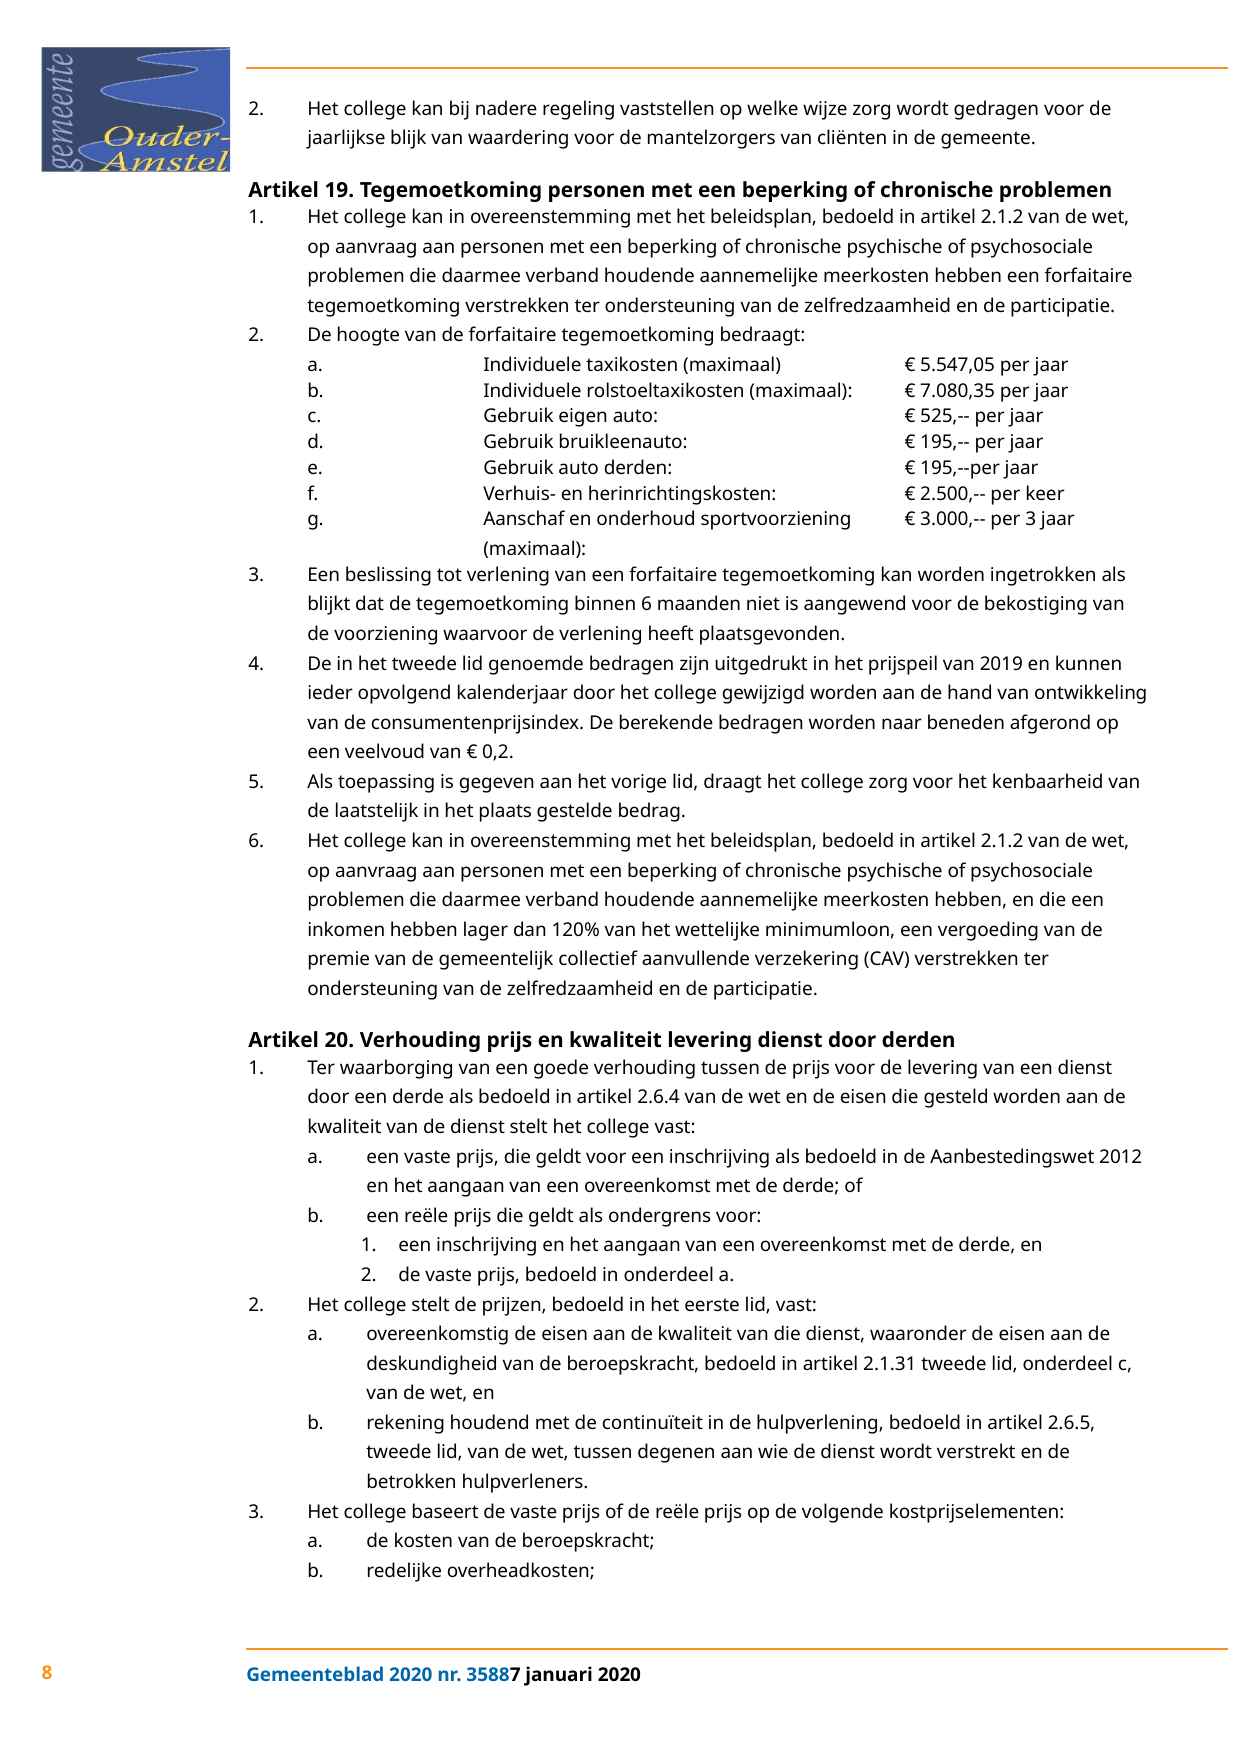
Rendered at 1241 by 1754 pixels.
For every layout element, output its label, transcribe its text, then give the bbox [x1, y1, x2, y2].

list Het college baseert de vaste prijs of de reële prijs op de volgende kostprijselementen: [248, 1498, 1152, 1523]
list een reële prijs die geldt als ondergrens voor: [307, 1202, 1152, 1228]
text Artikel 20. Verhouding prijs en kwaliteit levering dienst door derden [248, 1026, 1152, 1054]
list De in het tweede lid genoemde bedragen zijn uitgedrukt in het prijspeil van 2019 en kunnen ieder opvolgend kalenderjaar door het college gewijzigd worden aan de hand van ontwikkeling van de consumentenprijsindex. De berekende bedragen worden naar beneden afgerond op een veelvoud van € 0,2. [248, 650, 1152, 764]
list overeenkomstig de eisen aan de kwaliteit van die dienst, waaronder de eisen aan de deskundigheid van de beroepskracht, bedoeld in artikel 2.1.31 tweede lid, onderdeel c, van de wet, en [307, 1320, 1152, 1405]
table_cell g. [307, 506, 483, 561]
list Het college kan in overeenstemming met het beleidsplan, bedoeld in artikel 2.1.2 van de wet, op aanvraag aan personen met een beperking of chronische psychische of psychosociale problemen die daarmee verband houdende aannemelijke meerkosten hebben, en die een inkomen hebben lager dan 120% van het wettelijke minimumloon, een vergoeding van de premie van de gemeentelijk collectief aanvullende verzekering (CAV) verstrekken ter ondersteuning van de zelfredzaamheid en de participatie. [248, 827, 1152, 1001]
list Ter waarborging van een goede verhouding tussen de prijs voor de levering van een dienst door een derde als bedoeld in artikel 2.6.4 van de wet en de eisen die gesteld worden aan de kwaliteit van de dienst stelt het college vast: [248, 1054, 1152, 1139]
list Het college stelt de prijzen, bedoeld in het eerste lid, vast: [248, 1291, 1152, 1316]
table_cell f. [307, 480, 483, 506]
text Artikel 19. Tegemoetkoming personen met een beperking of chronische problemen [248, 175, 1152, 203]
table_cell Gebruik bruikleenauto: [483, 429, 904, 454]
list Als toepassing is gegeven aan het vorige lid, draagt het college zorg voor het kenbaarheid van de laatstelijk in het plaats gestelde bedrag. [248, 768, 1152, 823]
list Een beslissing tot verlening van een forfaitaire tegemoetkoming kan worden ingetrokken als blijkt dat de tegemoetkoming binnen 6 maanden niet is aangewend voor de bekostiging van de voorziening waarvoor de verlening heeft plaatsgevonden. [248, 561, 1152, 646]
table_cell b. [307, 377, 483, 403]
list redelijke overheadkosten; [307, 1557, 1152, 1583]
table_cell € 195,-- per jaar [904, 429, 1211, 454]
list de vaste prijs, bedoeld in onderdeel a. [361, 1261, 1152, 1287]
table_cell € 2.500,-- per keer [904, 480, 1211, 506]
list de kosten van de beroepskracht; [307, 1527, 1152, 1553]
list rekening houdend met de continuïteit in de hulpverlening, bedoeld in artikel 2.6.5, tweede lid, van de wet, tussen degenen aan wie de dienst wordt verstrekt en de betrokken hulpverleners. [307, 1409, 1152, 1494]
list een vaste prijs, die geldt voor een inschrijving als bedoeld in de Aanbestedingswet 2012 en het aangaan van een overeenkomst met de derde; of [307, 1143, 1152, 1198]
picture [41, 47, 231, 172]
table_cell e. [307, 454, 483, 480]
table_cell Verhuis- en herinrichtingskosten: [483, 480, 904, 506]
table_header Individuele taxikosten (maximaal) [483, 351, 904, 377]
list een inschrijving en het aangaan van een overeenkomst met de derde, en [361, 1232, 1152, 1257]
table_cell d. [307, 429, 483, 454]
list Het college kan bij nadere regeling vaststellen op welke wijze zorg wordt gedragen voor de jaarlijkse blijk van waardering voor de mantelzorgers van cliënten in de gemeente. [248, 95, 1152, 150]
list Het college kan in overeenstemming met het beleidsplan, bedoeld in artikel 2.1.2 van de wet, op aanvraag aan personen met een beperking of chronische psychische of psychosociale problemen die daarmee verband houdende aannemelijke meerkosten hebben een forfaitaire tegemoetkoming verstrekken ter ondersteuning van de zelfredzaamheid en de participatie. [248, 203, 1152, 318]
list De hoogte van de forfaitaire tegemoetkoming bedraagt: [248, 322, 1152, 347]
table_header € 5.547,05 per jaar [904, 351, 1211, 377]
table_header a. [307, 351, 483, 377]
table_cell Gebruik auto derden: [483, 454, 904, 480]
table_cell Gebruik eigen auto: [483, 403, 904, 428]
table_cell € 7.080,35 per jaar [904, 377, 1211, 403]
table_cell € 3.000,-- per 3 jaar [904, 506, 1211, 561]
table_cell c. [307, 403, 483, 428]
table_cell Individuele rolstoeltaxikosten (maximaal): [483, 377, 904, 403]
table_cell € 525,-- per jaar [904, 403, 1211, 428]
table_cell Aanschaf en onderhoud sportvoorziening (maximaal): [483, 506, 904, 561]
table_cell € 195,--per jaar [904, 454, 1211, 480]
